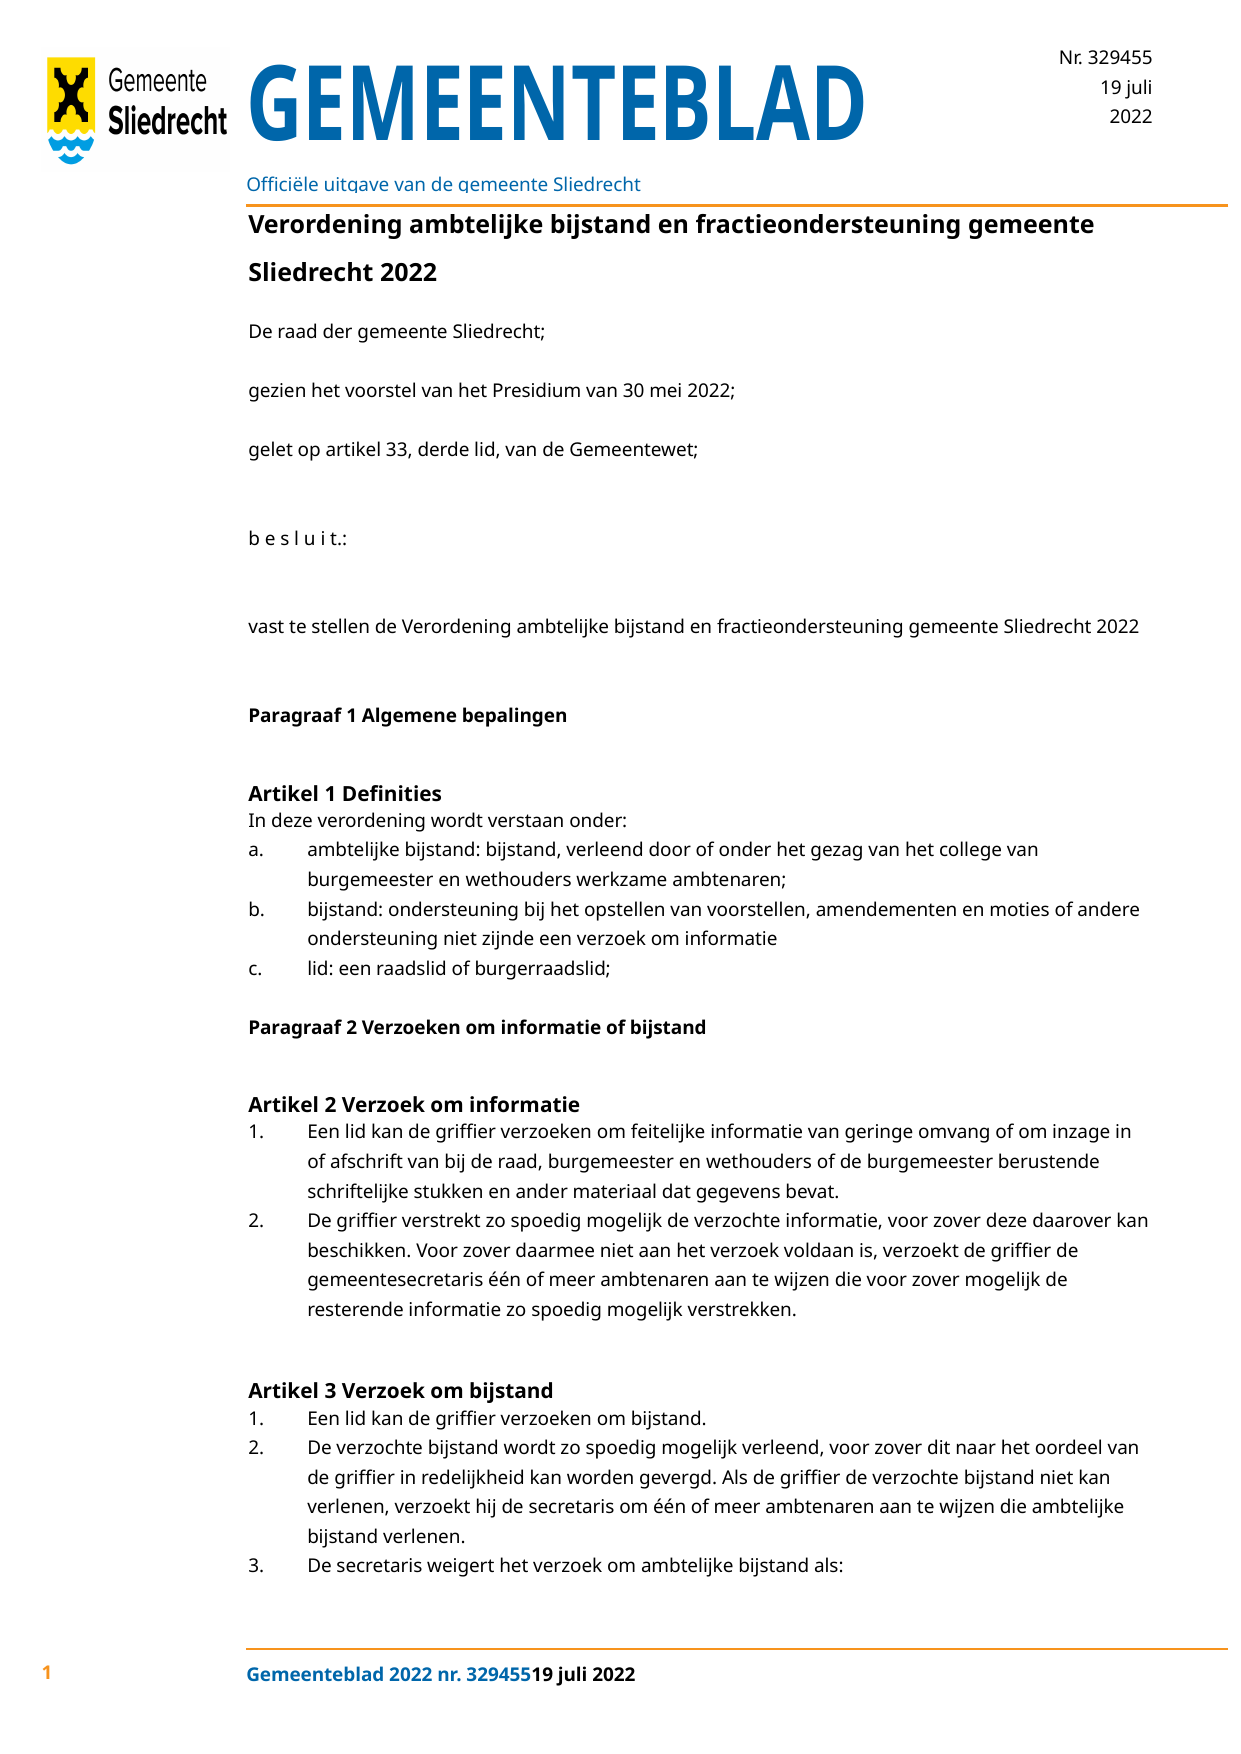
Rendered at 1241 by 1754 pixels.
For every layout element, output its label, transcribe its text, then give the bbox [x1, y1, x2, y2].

text b e s l u i t.: [248, 525, 1152, 551]
text Artikel 3 Verzoek om bijstand [248, 1376, 1152, 1405]
text Paragraaf 1 Algemene bepalingen [248, 702, 1152, 728]
list De griffier verstrekt zo spoedig mogelijk de verzochte informatie, voor zover deze daarover kan beschikken. Voor zover daarmee niet aan het verzoek voldaan is, verzoekt de griffier de gemeentesecretaris één of meer ambtenaren aan te wijzen die voor zover mogelijk de resterende informatie zo spoedig mogelijk verstrekken. [248, 1207, 1152, 1322]
text gelet op artikel 33, derde lid, van de Gemeentewet; [248, 436, 1152, 462]
text In deze verordening wordt verstaan onder: [248, 807, 1152, 833]
list Een lid kan de griffier verzoeken om feitelijke informatie van geringe omvang of om inzage in of afschrift van bij de raad, burgemeester en wethouders of de burgemeester berustende schriftelijke stukken en ander materiaal dat gegevens bevat. [248, 1119, 1152, 1204]
list lid: een raadslid of burgerraadslid; [248, 955, 1152, 981]
list Een lid kan de griffier verzoeken om bijstand. [248, 1405, 1152, 1430]
text De raad der gemeente Sliedrecht; [248, 318, 1152, 344]
text Verordening ambtelijke bijstand en fractieondersteuning gemeente Sliedrecht 2022 [248, 207, 1152, 288]
text gezien het voorstel van het Presidium van 30 mei 2022; [248, 377, 1152, 403]
picture [41, 47, 231, 172]
text Paragraaf 2 Verzoeken om informatie of bijstand [248, 1014, 1152, 1040]
text vast te stellen de Verordening ambtelijke bijstand en fractieondersteuning gemeente Sliedrecht 2022 [248, 614, 1152, 639]
list De verzochte bijstand wordt zo spoedig mogelijk verleend, voor zover dit naar het oordeel van de griffier in redelijkheid kan worden gevergd. Als de griffier de verzochte bijstand niet kan verlenen, verzoekt hij de secretaris om één of meer ambtenaren aan te wijzen die ambtelijke bijstand verlenen. [248, 1434, 1152, 1549]
text Artikel 1 Definities [248, 779, 1152, 807]
list De secretaris weigert het verzoek om ambtelijke bijstand als: [248, 1553, 1152, 1578]
text Artikel 2 Verzoek om informatie [248, 1090, 1152, 1119]
list bijstand: ondersteuning bij het opstellen van voorstellen, amendementen en moties of andere ondersteuning niet zijnde een verzoek om informatie [248, 896, 1152, 951]
list ambtelijke bijstand: bijstand, verleend door of onder het gezag van het college van burgemeester en wethouders werkzame ambtenaren; [248, 837, 1152, 892]
